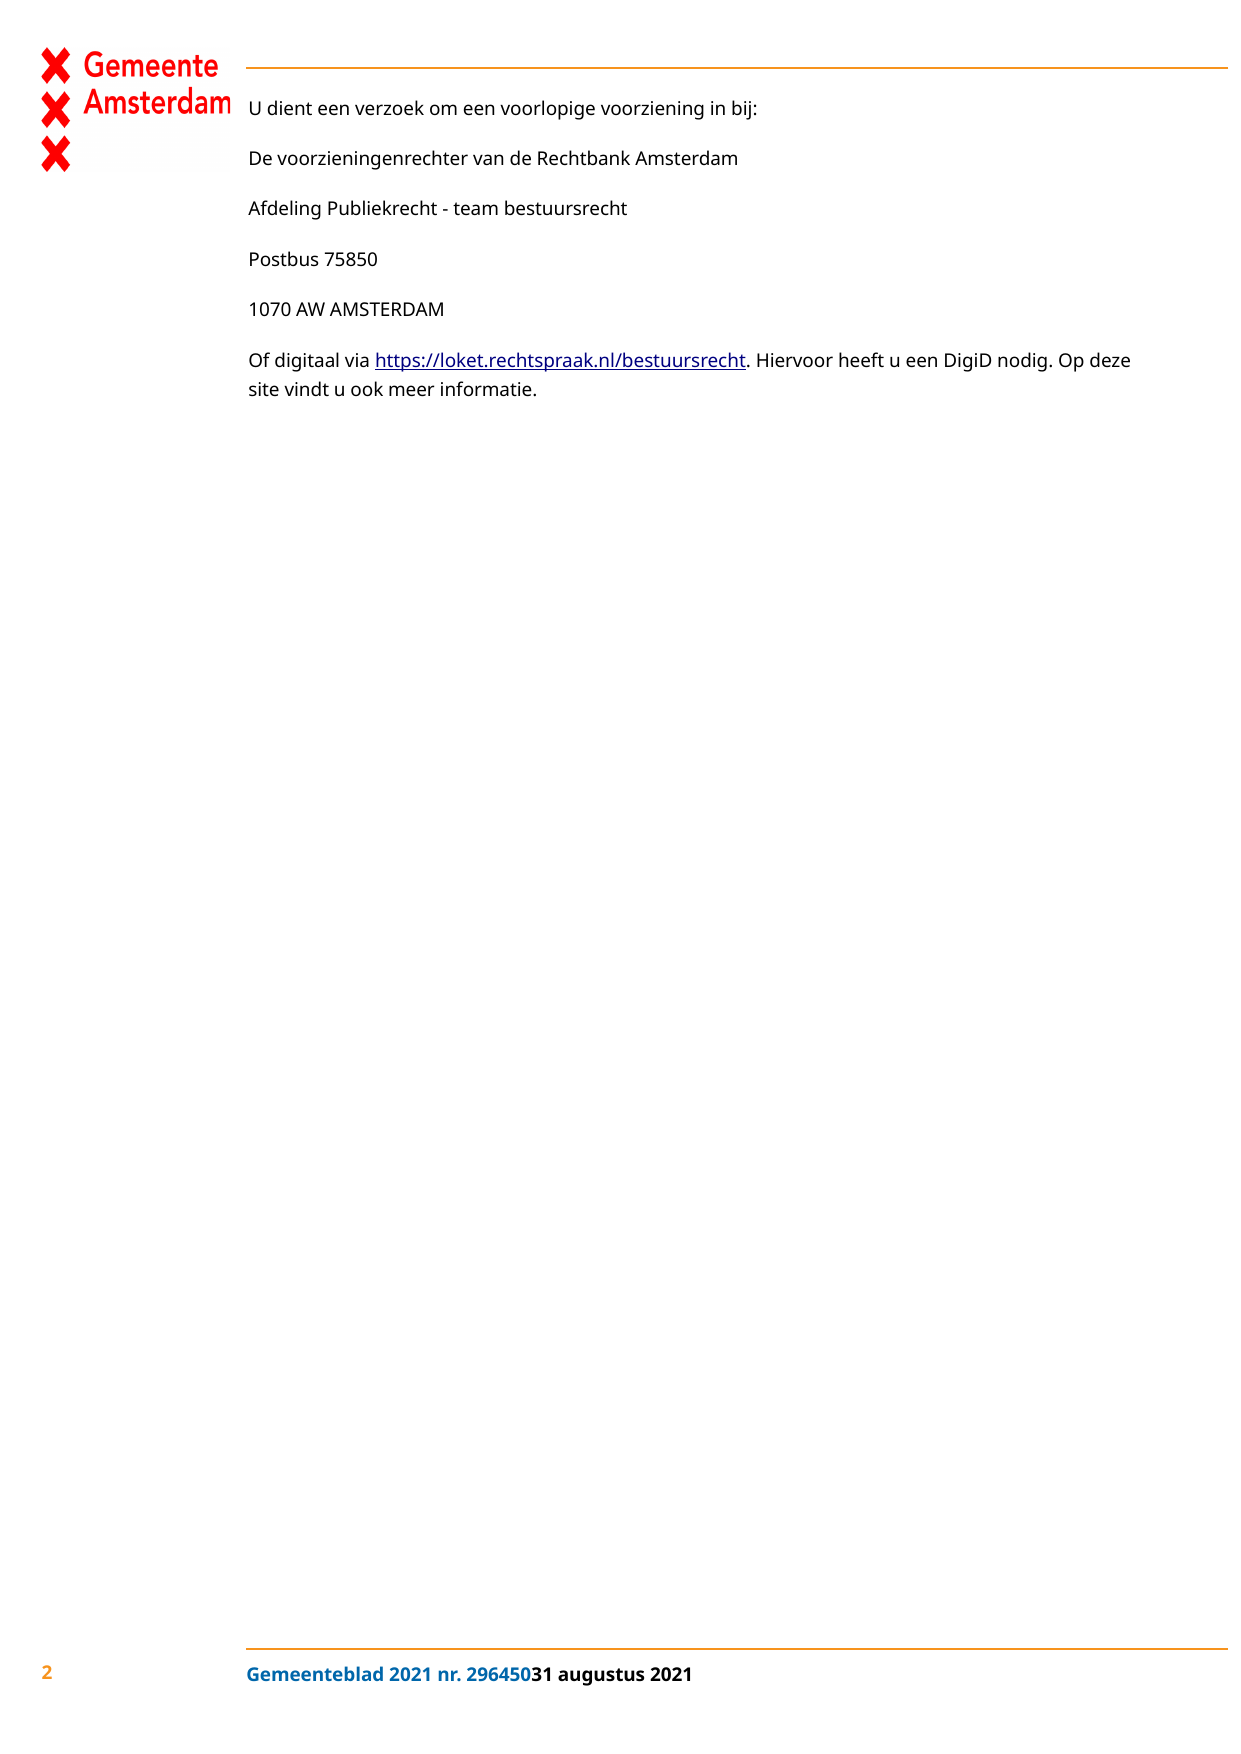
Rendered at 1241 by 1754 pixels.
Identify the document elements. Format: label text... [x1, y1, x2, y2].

text Afdeling Publiekrecht - team bestuursrecht [248, 196, 1152, 221]
text Postbus 75850 [248, 246, 1152, 272]
text U dient een verzoek om een voorlopige voorziening in bij: [248, 95, 1152, 121]
text De voorzieningenrechter van de Rechtbank Amsterdam [248, 145, 1152, 171]
picture [41, 47, 231, 172]
text Of digitaal via https://loket.rechtspraak.nl/bestuursrecht. Hiervoor heeft u een DigiD nodig. Op deze site vindt u ook meer informatie. [248, 347, 1152, 402]
text 1070 AW AMSTERDAM [248, 296, 1152, 322]
